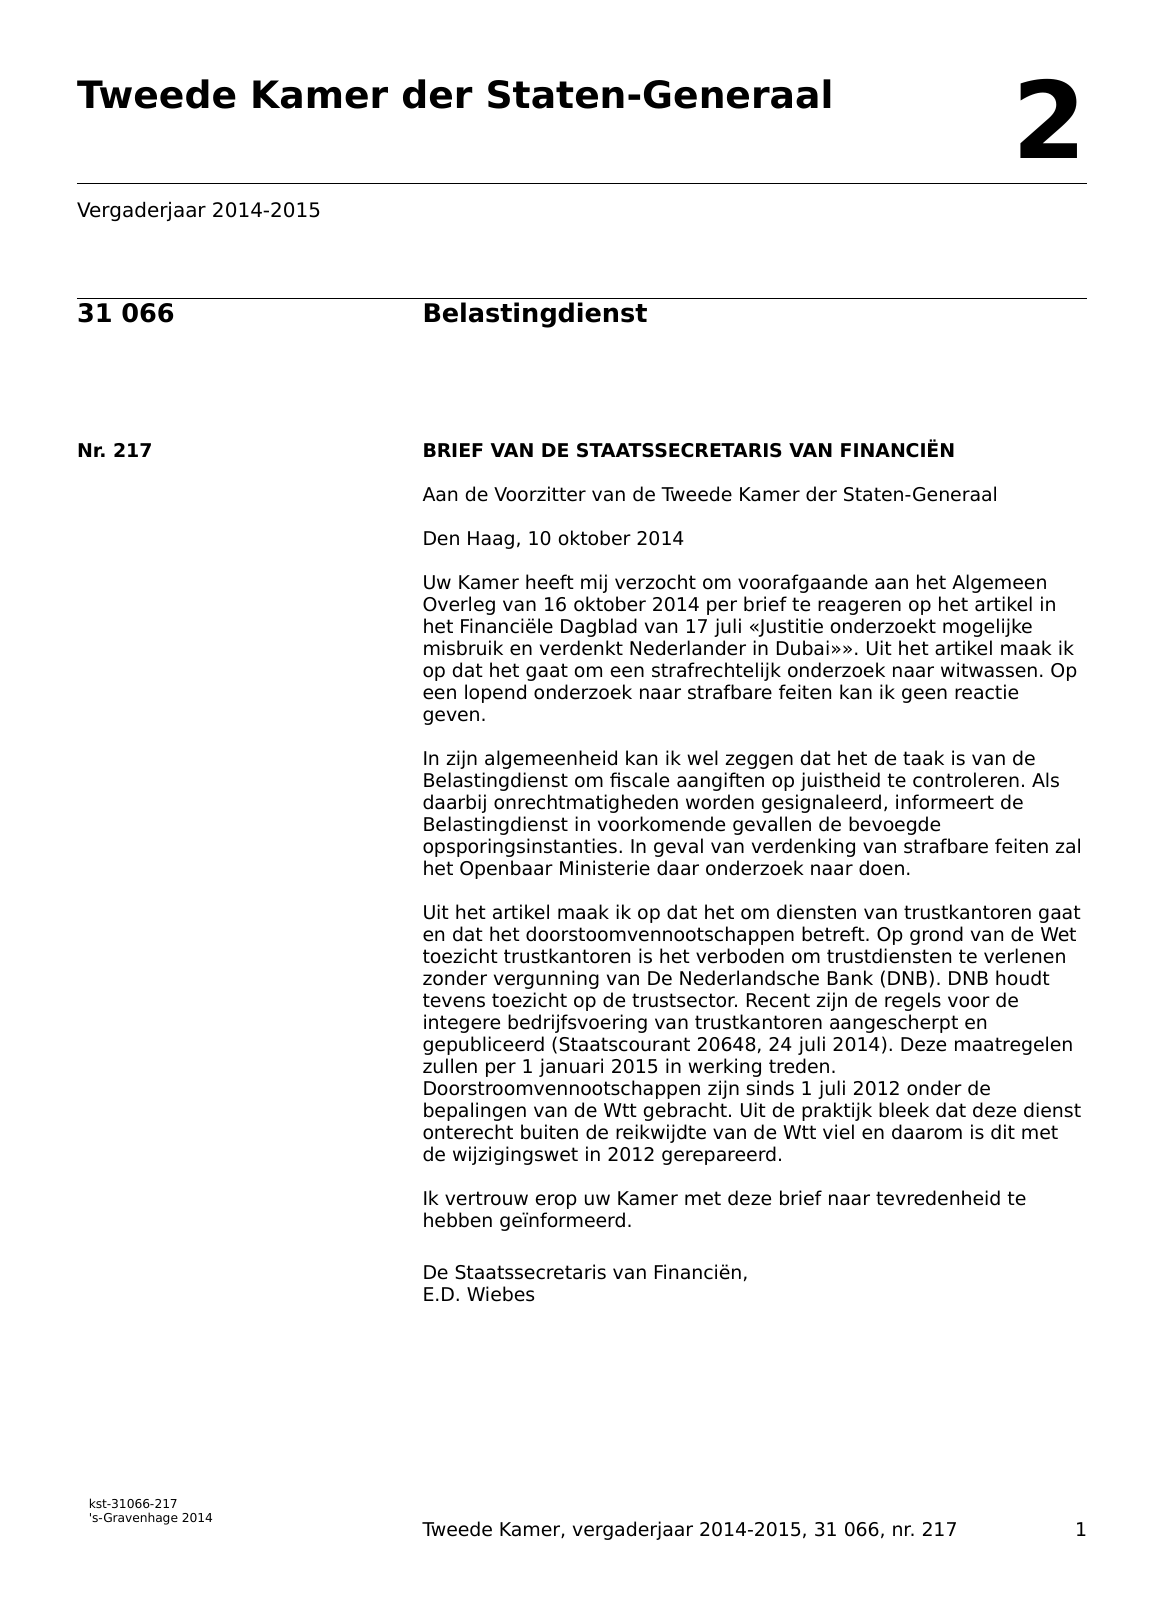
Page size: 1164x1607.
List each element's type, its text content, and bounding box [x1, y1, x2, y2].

text kst-31066-217 [88, 1497, 323, 1511]
text Den Haag, 10 oktober 2014 [422, 528, 1087, 550]
text Uw Kamer heeft mij verzocht om voorafgaande aan het Algemeen Overleg van 16 oktober 2014 per brief te reageren op het artikel in het Financiële Dagblad van 17 juli «Justitie onderzoekt mogelijke misbruik en verdenkt Nederlander in Dubai»». Uit het artikel maak ik op dat het gaat om een strafrechtelijk onderzoek naar witwassen. Op een lopend onderzoek naar strafbare feiten kan ik geen reactie geven. [422, 572, 1087, 726]
table_header Tweede Kamer der Staten-Generaal [77, 59, 886, 183]
table_header 2 [886, 59, 1087, 183]
table_cell Vergaderjaar 2014-2015 [77, 184, 1087, 298]
text Ik vertrouw erop uw Kamer met deze brief naar tevredenheid te hebben geïnformeerd. [422, 1188, 1087, 1232]
text Aan de Voorzitter van de Tweede Kamer der Staten-Generaal [422, 484, 1087, 506]
subtitle 31 066 Belastingdienst [77, 299, 1087, 329]
text 's-Gravenhage 2014 [88, 1511, 323, 1525]
subtitle Nr. 217 BRIEF VAN DE STAATSSECRETARIS VAN FINANCIËN [77, 440, 1087, 462]
text In zijn algemeenheid kan ik wel zeggen dat het de taak is van de Belastingdienst om fiscale aangiften op juistheid te controleren. Als daarbij onrechtmatigheden worden gesignaleerd, informeert de Belastingdienst in voorkomende gevallen de bevoegde opsporingsinstanties. In geval van verdenking van strafbare feiten zal het Openbaar Ministerie daar onderzoek naar doen. [422, 748, 1087, 880]
text De Staatssecretaris van Financiën, E.D. Wiebes [422, 1262, 1087, 1306]
text Uit het artikel maak ik op dat het om diensten van trustkantoren gaat en dat het doorstoomvennootschappen betreft. Op grond van de Wet toezicht trustkantoren is het verboden om trustdiensten te verlenen zonder vergunning van De Nederlandsche Bank (DNB). DNB houdt tevens toezicht op de trustsector. Recent zijn de regels voor de integere bedrijfsvoering van trustkantoren aangescherpt en gepubliceerd (Staatscourant 20648, 24 juli 2014). Deze maatregelen zullen per 1 januari 2015 in werking treden. Doorstroomvennootschappen zijn sinds 1 juli 2012 onder de bepalingen van de Wtt gebracht. Uit de praktijk bleek dat deze dienst onterecht buiten de reikwijdte van de Wtt viel en daarom is dit met de wijzigingswet in 2012 gerepareerd. [422, 902, 1087, 1166]
